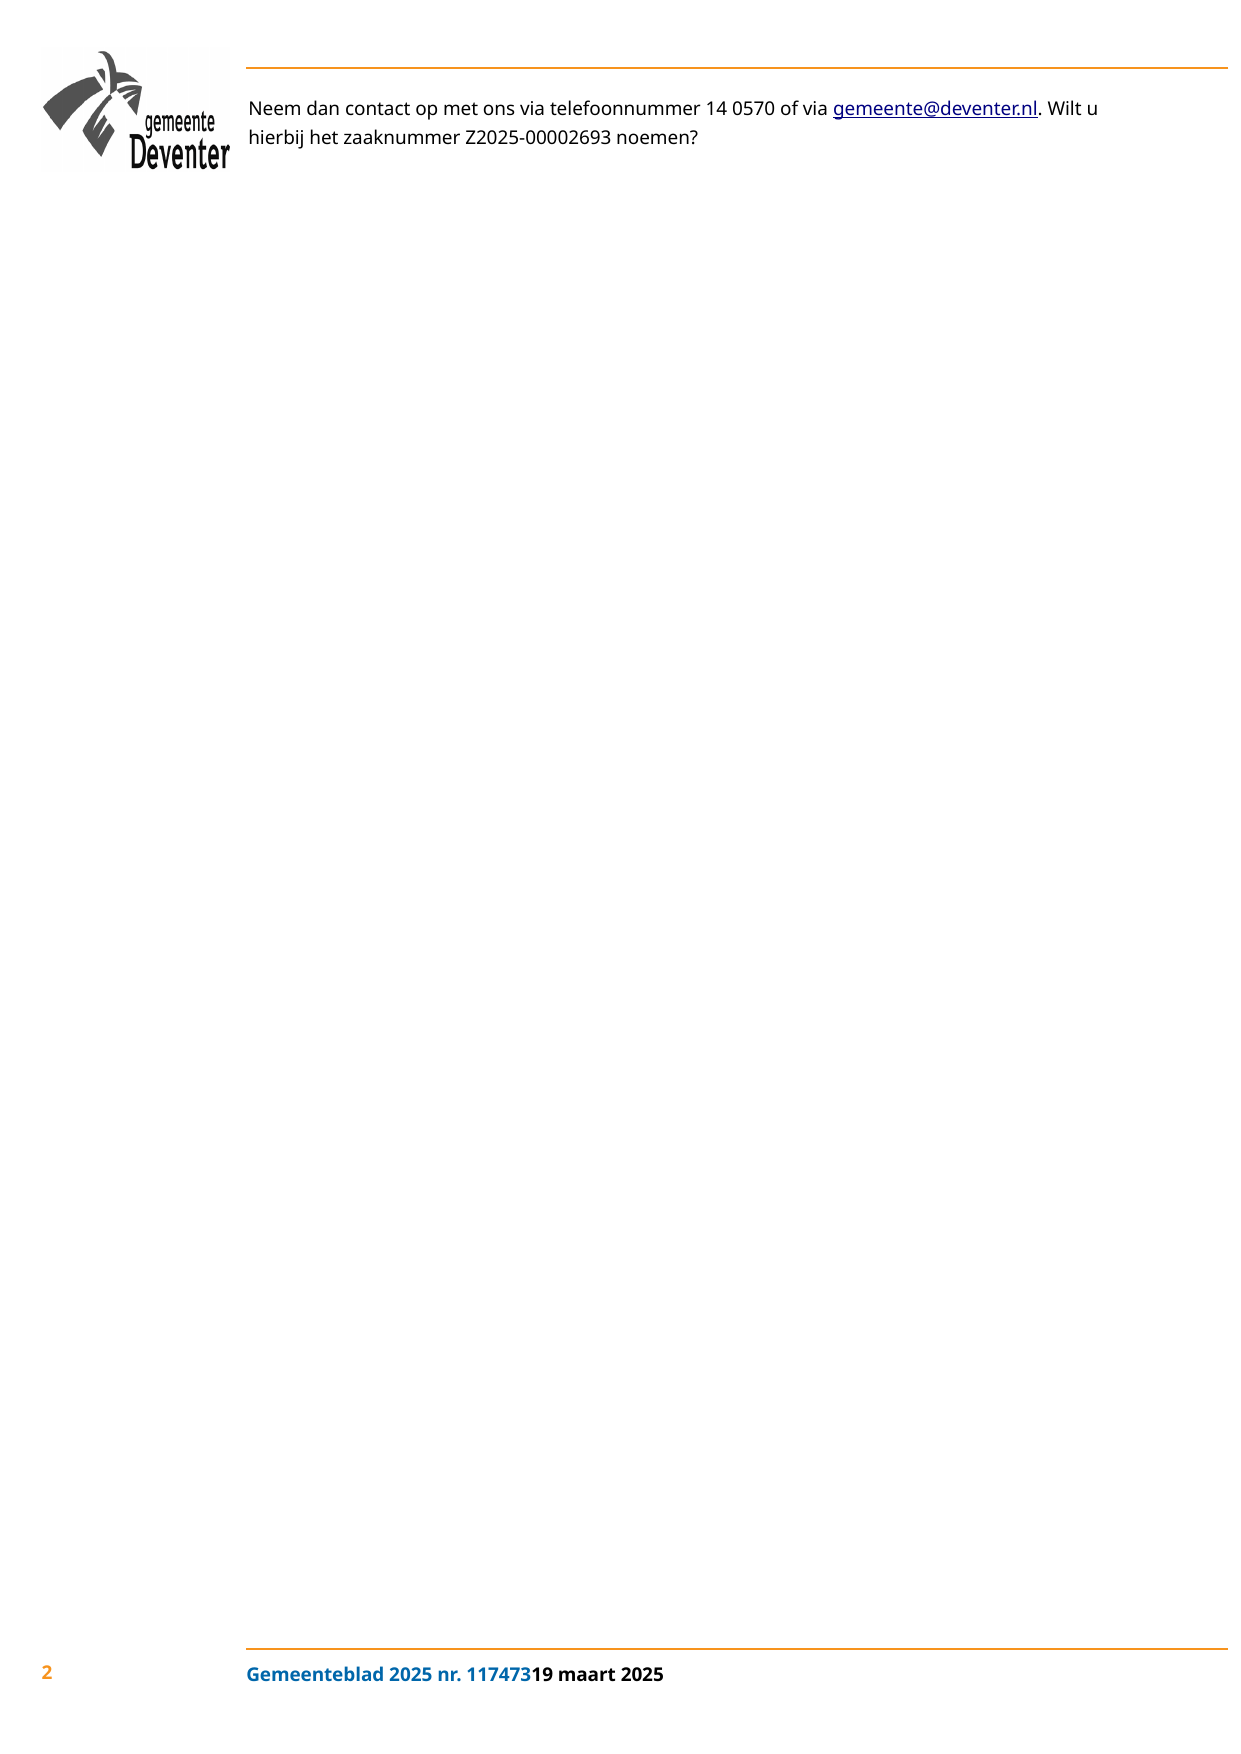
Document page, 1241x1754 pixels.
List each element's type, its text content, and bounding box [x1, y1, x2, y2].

picture [41, 47, 231, 172]
text Neem dan contact op met ons via telefoonnummer 14 0570 of via gemeente@deventer.nl. Wilt u hierbij het zaaknummer Z2025-00002693 noemen? [248, 95, 1152, 150]
